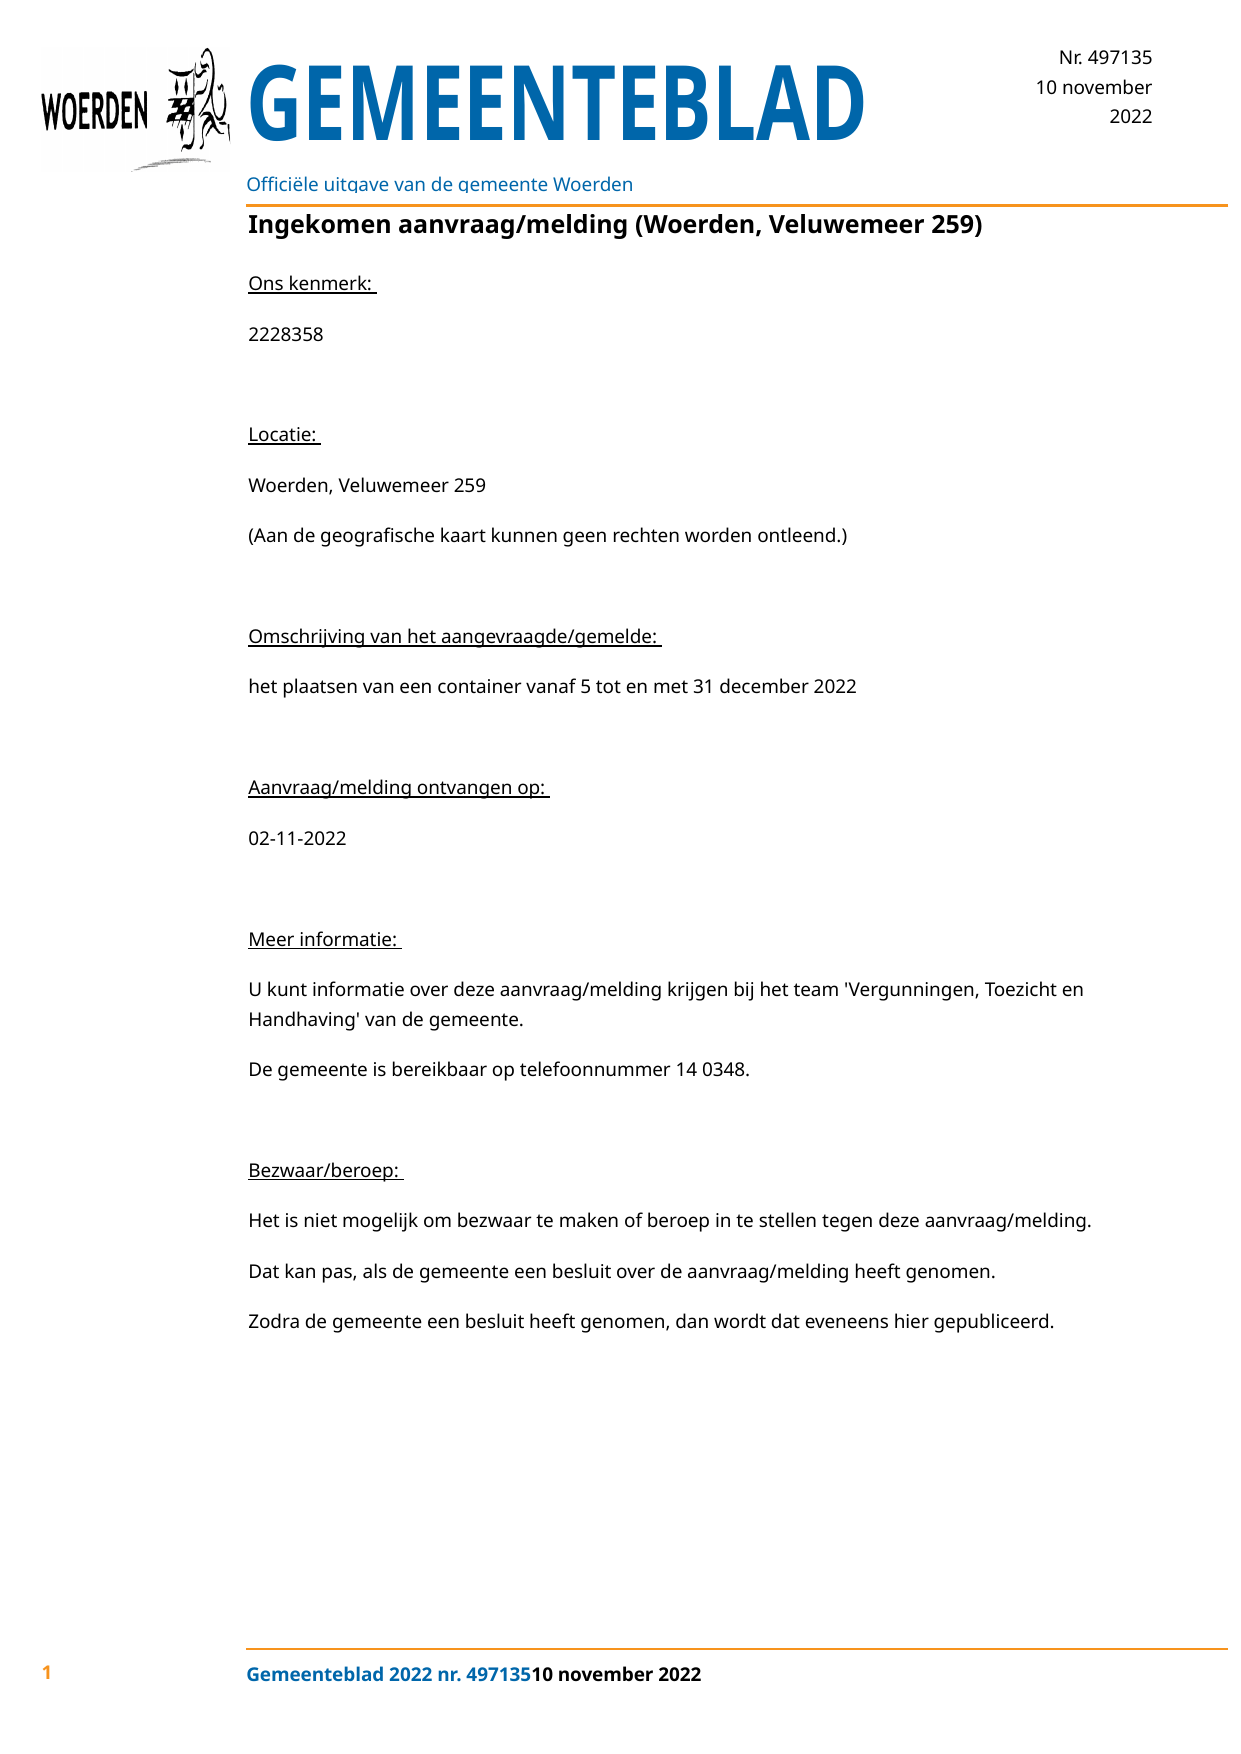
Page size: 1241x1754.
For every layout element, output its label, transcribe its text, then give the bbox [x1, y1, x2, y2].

text De gemeente is bereikbaar op telefoonnummer 14 0348. [248, 1056, 1152, 1082]
text Dat kan pas, als de gemeente een besluit over de aanvraag/melding heeft genomen. [248, 1258, 1152, 1283]
picture [41, 47, 231, 172]
text Ons kenmerk: [248, 270, 1152, 296]
text Aanvraag/melding ontvangen op: [248, 774, 1152, 800]
text (Aan de geografische kaart kunnen geen rechten worden ontleend.) [248, 522, 1152, 548]
text Woerden, Veluwemeer 259 [248, 472, 1152, 498]
text Locatie: [248, 422, 1152, 447]
text Ingekomen aanvraag/melding (Woerden, Veluwemeer 259) [248, 207, 1152, 241]
text Omschrijving van het aangevraagde/gemelde: [248, 623, 1152, 649]
text Meer informatie: [248, 926, 1152, 951]
text het plaatsen van een container vanaf 5 tot en met 31 december 2022 [248, 674, 1152, 699]
text 02-11-2022 [248, 825, 1152, 851]
text Zodra de gemeente een besluit heeft genomen, dan wordt dat eveneens hier gepubliceerd. [248, 1308, 1152, 1334]
text Het is niet mogelijk om bezwaar te maken of beroep in te stellen tegen deze aanvraag/melding. [248, 1207, 1152, 1233]
text 2228358 [248, 321, 1152, 346]
text U kunt informatie over deze aanvraag/melding krijgen bij het team 'Vergunningen, Toezicht en Handhaving' van de gemeente. [248, 976, 1152, 1031]
text Bezwaar/beroep: [248, 1157, 1152, 1183]
